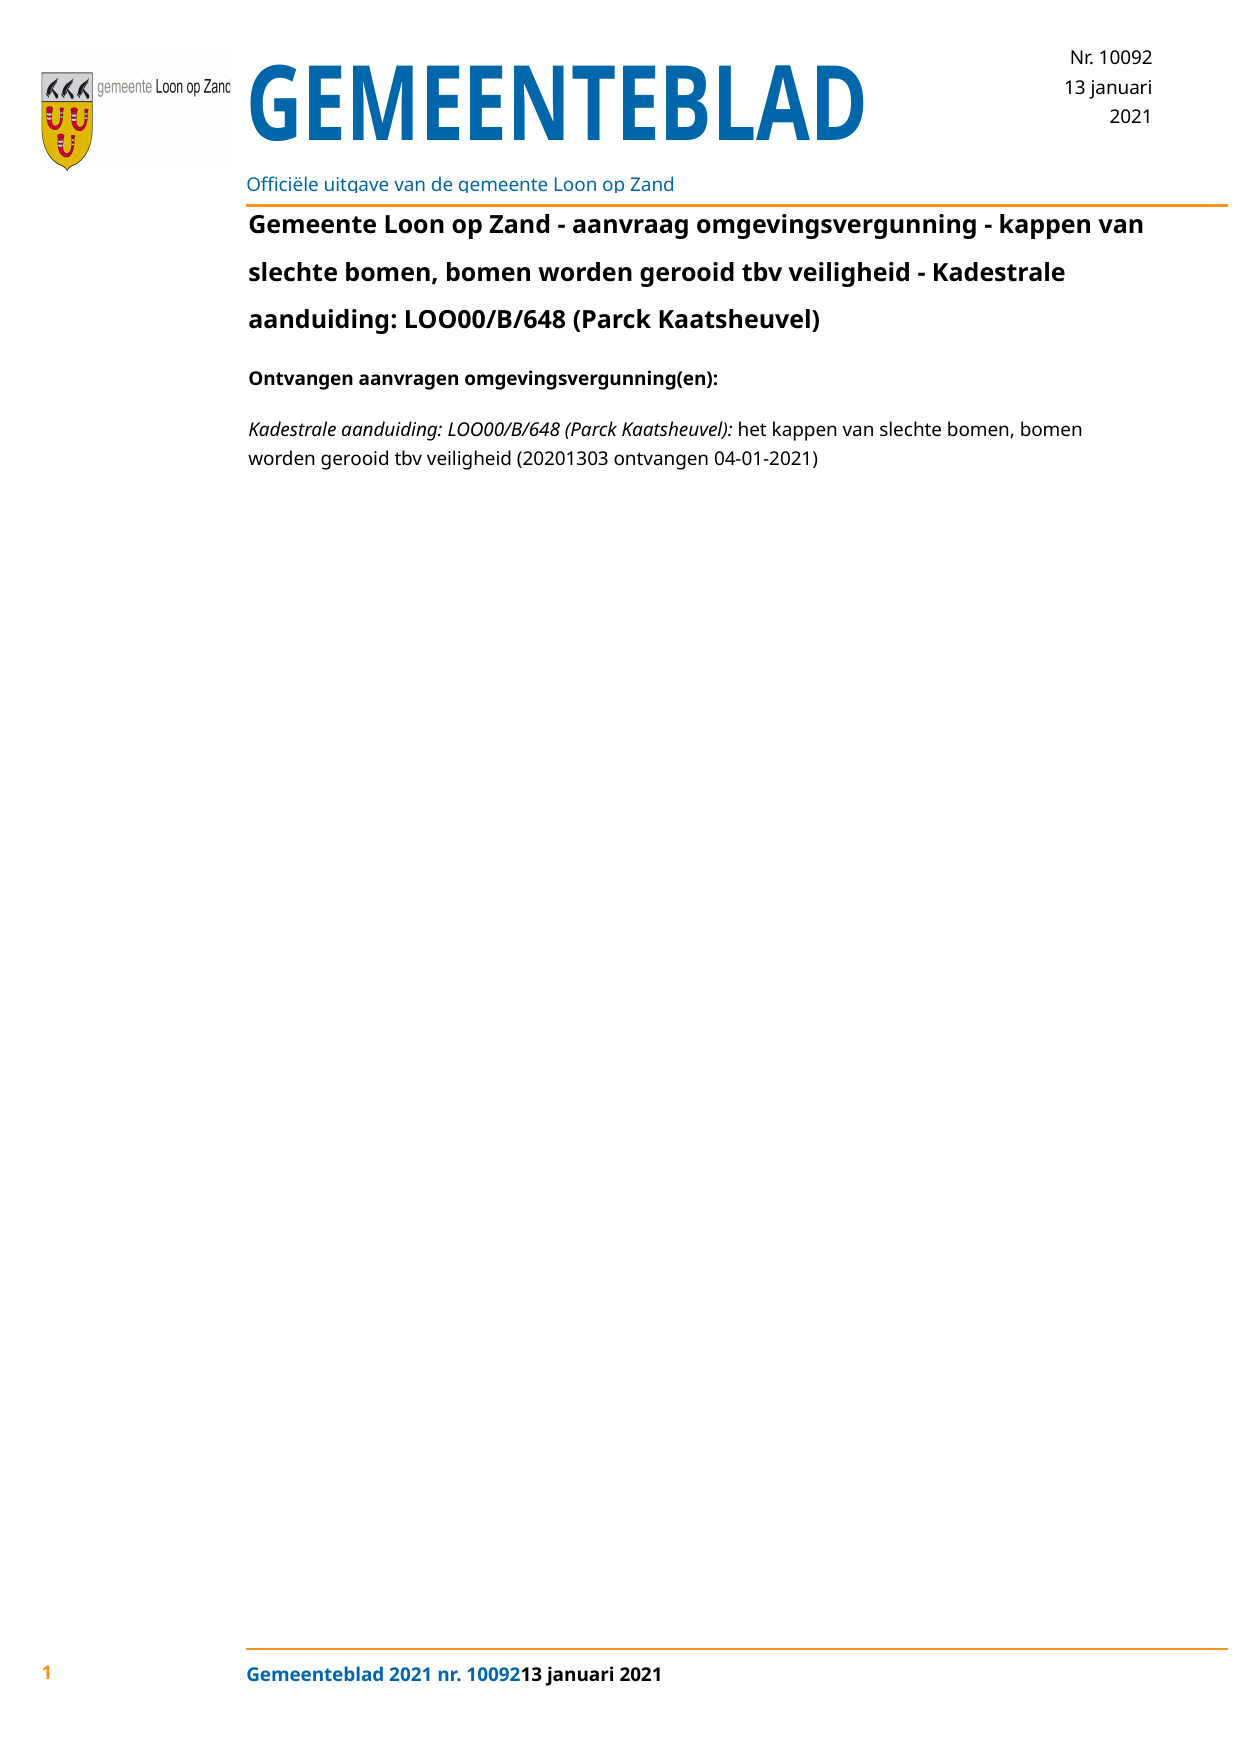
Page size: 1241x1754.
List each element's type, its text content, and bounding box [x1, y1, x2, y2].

text Kadestrale aanduiding: LOO00/B/648 (Parck Kaatsheuvel): het kappen van slechte bomen, bomen worden gerooid tbv veiligheid (20201303 ontvangen 04-01-2021) [248, 416, 1152, 471]
picture [41, 47, 231, 172]
text Ontvangen aanvragen omgevingsvergunning(en): [248, 366, 1152, 391]
text Gemeente Loon op Zand - aanvraag omgevingsvergunning - kappen van slechte bomen, bomen worden gerooid tbv veiligheid - Kadestrale aanduiding: LOO00/B/648 (Parck Kaatsheuvel) [248, 207, 1152, 336]
